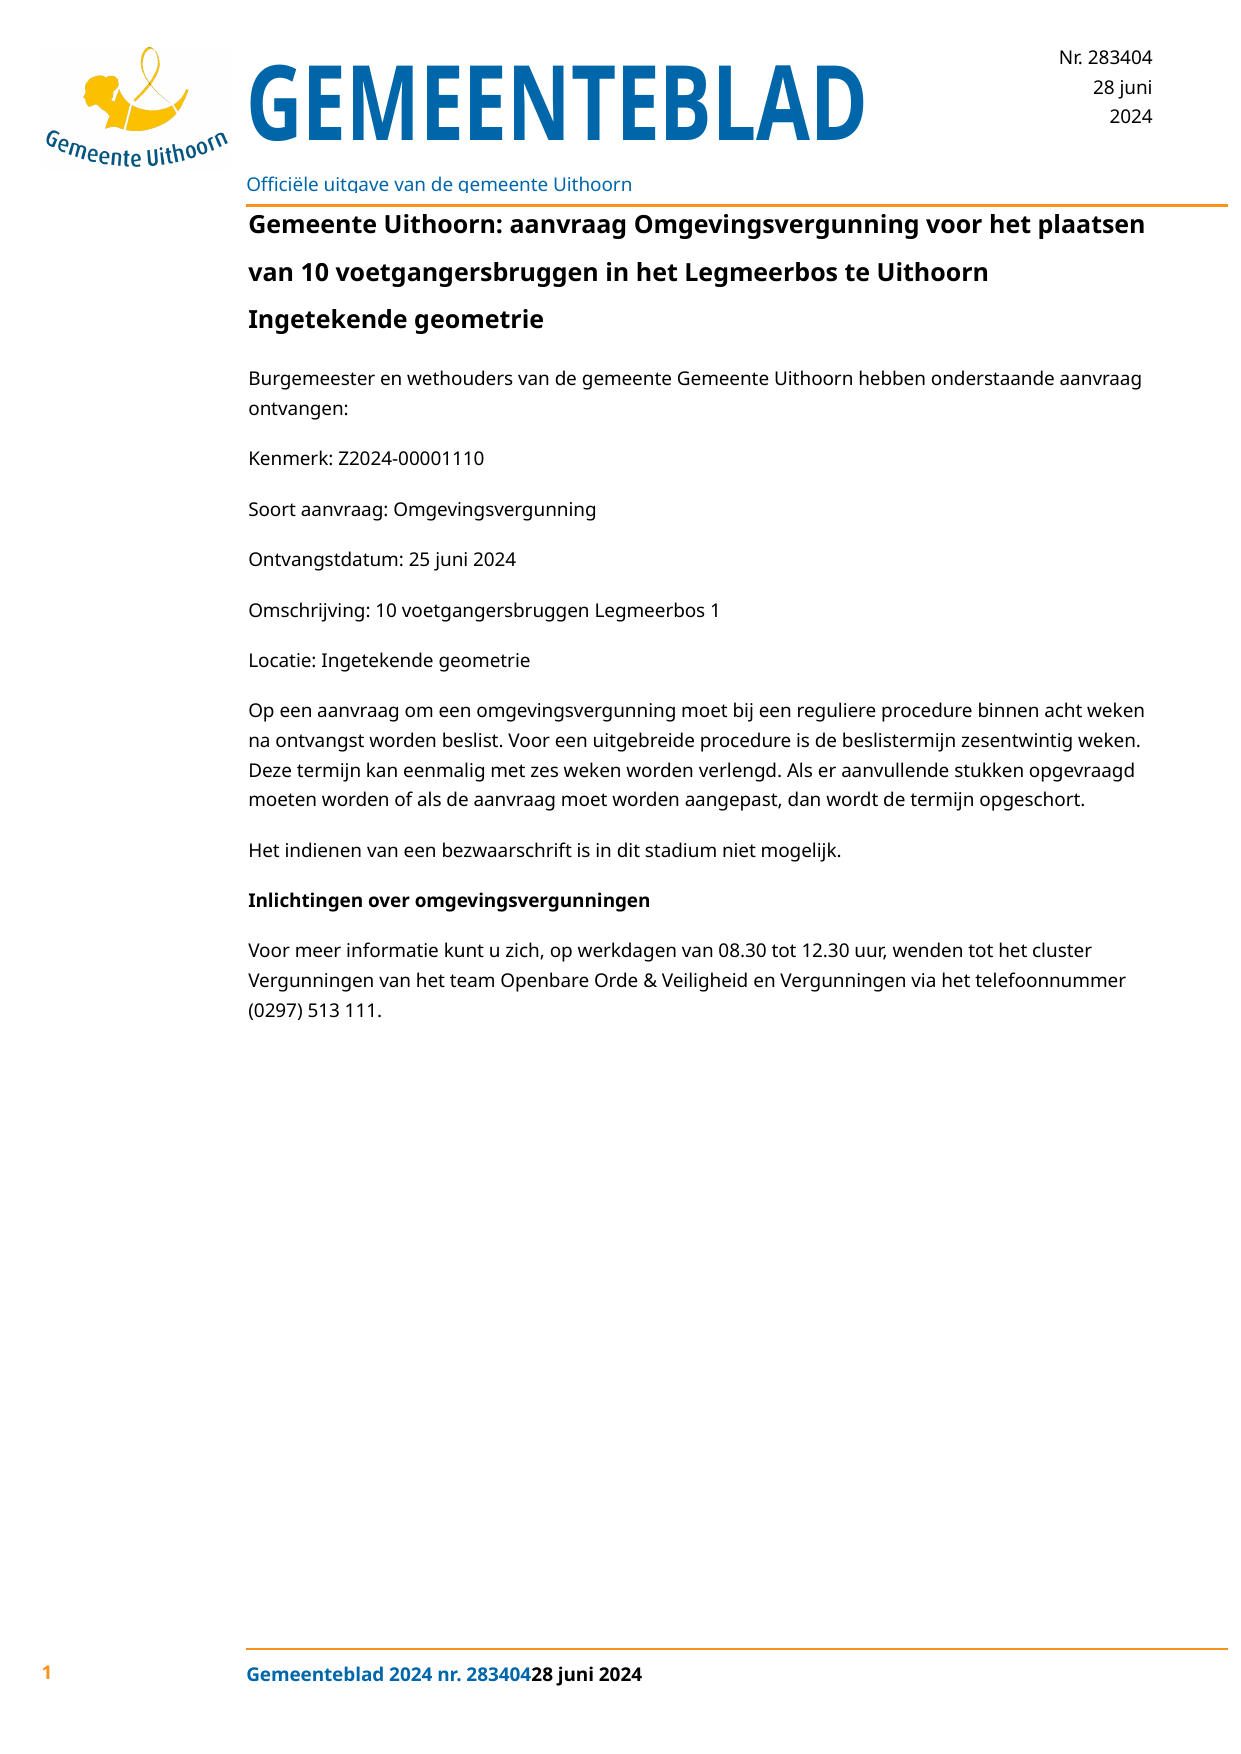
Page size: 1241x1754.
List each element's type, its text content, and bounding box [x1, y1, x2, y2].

text Ontvangstdatum: 25 juni 2024 [248, 546, 1152, 572]
text Burgemeester en wethouders van de gemeente Gemeente Uithoorn hebben onderstaande aanvraag ontvangen: [248, 366, 1152, 421]
picture [41, 47, 231, 172]
text Omschrijving: 10 voetgangersbruggen Legmeerbos 1 [248, 597, 1152, 622]
text Gemeente Uithoorn: aanvraag Omgevingsvergunning voor het plaatsen van 10 voetgangersbruggen in het Legmeerbos te Uithoorn Ingetekende geometrie [248, 207, 1152, 336]
text Op een aanvraag om een omgevingsvergunning moet bij een reguliere procedure binnen acht weken na ontvangst worden beslist. Voor een uitgebreide procedure is de beslistermijn zesentwintig weken. Deze termijn kan eenmalig met zes weken worden verlengd. Als er aanvullende stukken opgevraagd moeten worden of als de aanvraag moet worden aangepast, dan wordt de termijn opgeschort. [248, 698, 1152, 812]
text Voor meer informatie kunt u zich, op werkdagen van 08.30 tot 12.30 uur, wenden tot het cluster Vergunningen van het team Openbare Orde & Veiligheid en Vergunningen via het telefoonnummer (0297) 513 111. [248, 938, 1152, 1022]
text Soort aanvraag: Omgevingsvergunning [248, 496, 1152, 522]
text Inlichtingen over omgevingsvergunningen [248, 887, 1152, 913]
text Locatie: Ingetekende geometrie [248, 647, 1152, 673]
text Kenmerk: Z2024-00001110 [248, 446, 1152, 471]
text Het indienen van een bezwaarschrift is in dit stadium niet mogelijk. [248, 837, 1152, 862]
